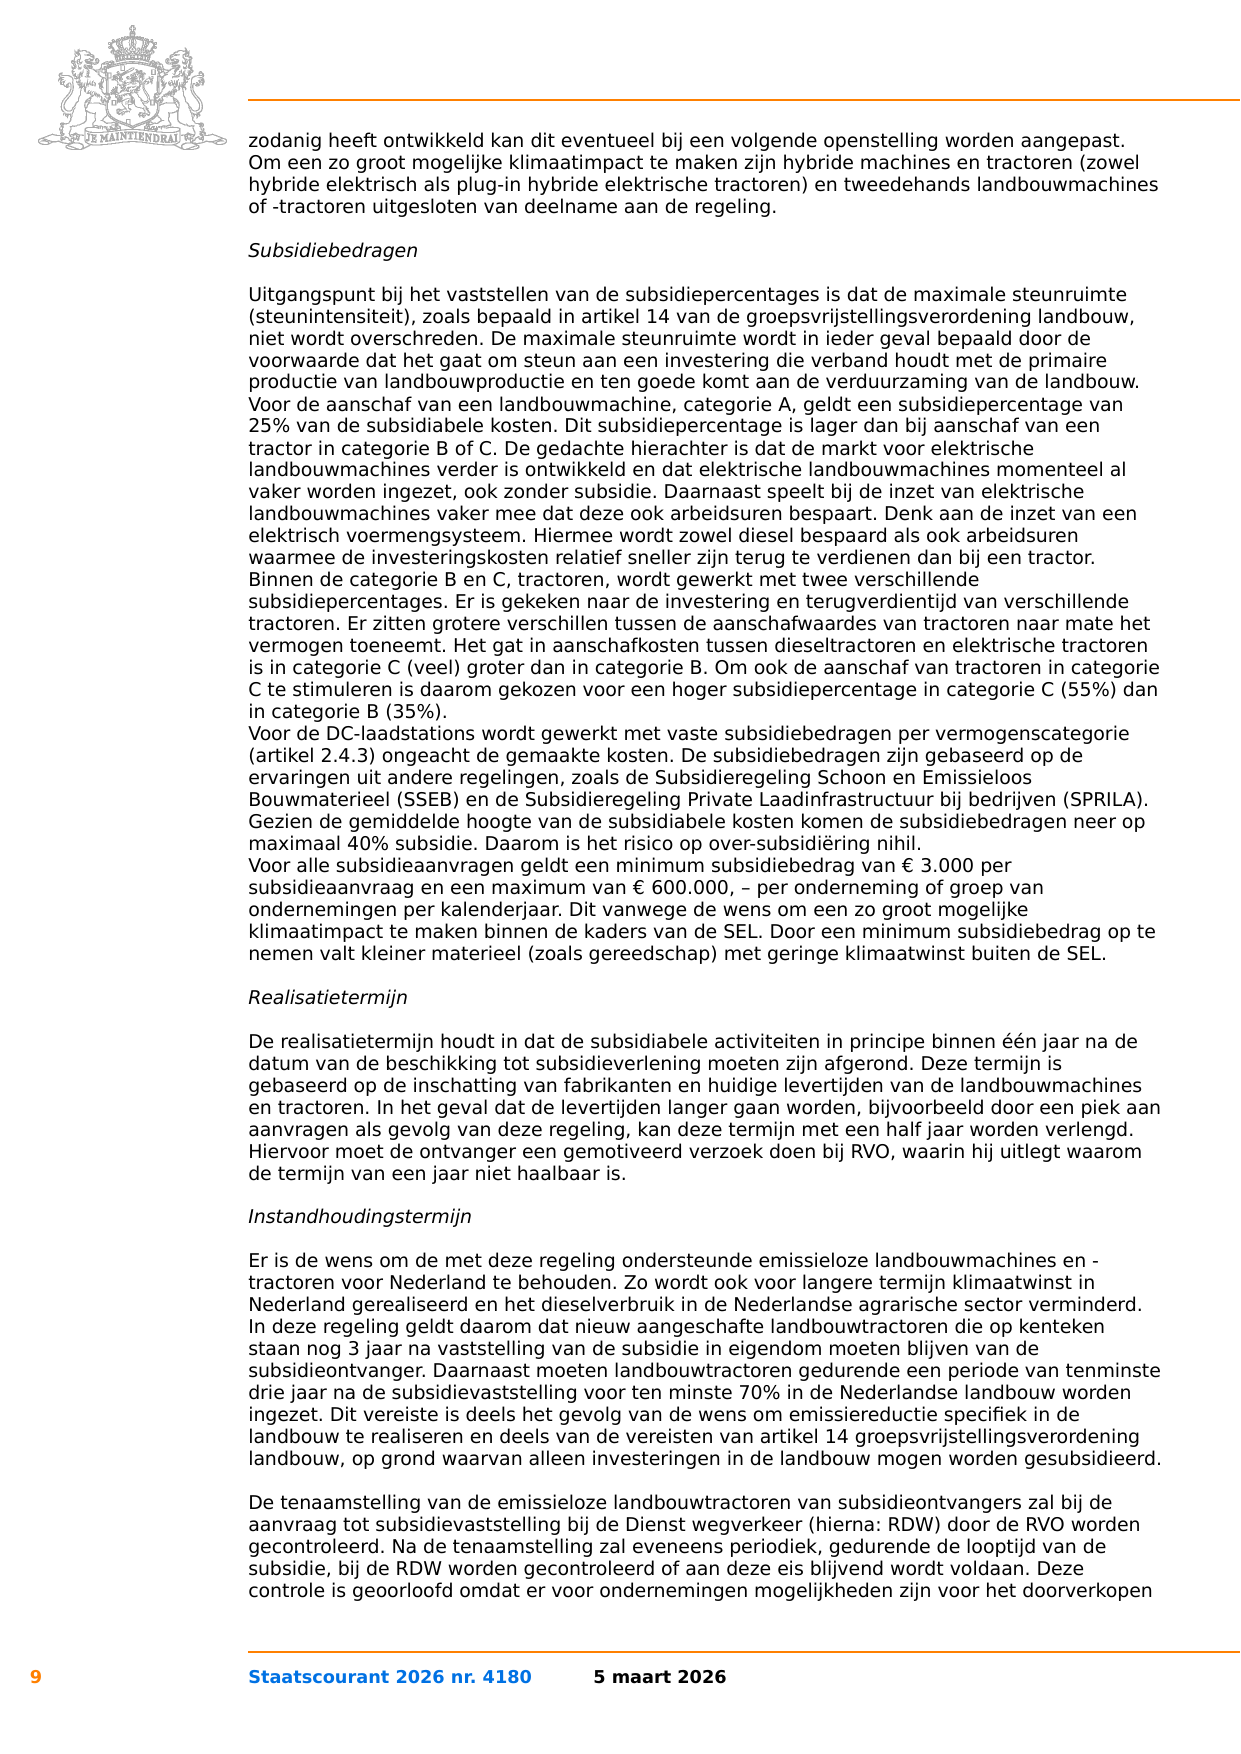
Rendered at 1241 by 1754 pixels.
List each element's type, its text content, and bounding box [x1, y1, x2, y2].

text Er is de wens om de met deze regeling ondersteunde emissieloze landbouwmachines en -tractoren voor Nederland te behouden. Zo wordt ook voor langere termijn klimaatwinst in Nederland gerealiseerd en het dieselverbruik in de Nederlandse agrarische sector verminderd. [248, 1250, 1163, 1316]
text Voor de DC-laadstations wordt gewerkt met vaste subsidiebedragen per vermogenscategorie (artikel 2.4.3) ongeacht de gemaakte kosten. De subsidiebedragen zijn gebaseerd op de ervaringen uit andere regelingen, zoals de Subsidieregeling Schoon en Emissieloos Bouwmaterieel (SSEB) en de Subsidieregeling Private Laadinfrastructuur bij bedrijven (SPRILA). Gezien de gemiddelde hoogte van de subsidiabele kosten komen de subsidiebedragen neer op maximaal 40% subsidie. Daarom is het risico op over-subsidiëring nihil. [248, 723, 1163, 855]
subtitle Instandhoudingstermijn [248, 1206, 1163, 1228]
picture [38, 25, 227, 150]
text De tenaamstelling van de emissieloze landbouwtractoren van subsidieontvangers zal bij de aanvraag tot subsidievaststelling bij de Dienst wegverkeer (hierna: RDW) door de RVO worden gecontroleerd. Na de tenaamstelling zal eveneens periodiek, gedurende de looptijd van de subsidie, bij de RDW worden gecontroleerd of aan deze eis blijvend wordt voldaan. Deze controle is geoorloofd omdat er voor ondernemingen mogelijkheden zijn voor het doorverkopen [248, 1492, 1163, 1602]
text Uitgangspunt bij het vaststellen van de subsidiepercentages is dat de maximale steunruimte (steunintensiteit), zoals bepaald in artikel 14 van de groepsvrijstellingsverordening landbouw, niet wordt overschreden. De maximale steunruimte wordt in ieder geval bepaald door de voorwaarde dat het gaat om steun aan een investering die verband houdt met de primaire productie van landbouwproductie en ten goede komt aan de verduurzaming van de landbouw. [248, 283, 1163, 393]
text zodanig heeft ontwikkeld kan dit eventueel bij een volgende openstelling worden aangepast. Om een zo groot mogelijke klimaatimpact te maken zijn hybride machines en tractoren (zowel hybride elektrisch als plug-in hybride elektrische tractoren) en tweedehands landbouwmachines of -tractoren uitgesloten van deelname aan de regeling. [248, 130, 1163, 218]
subtitle Realisatietermijn [248, 987, 1163, 1009]
text In deze regeling geldt daarom dat nieuw aangeschafte landbouwtractoren die op kenteken staan nog 3 jaar na vaststelling van de subsidie in eigendom moeten blijven van de subsidieontvanger. Daarnaast moeten landbouwtractoren gedurende een periode van tenminste drie jaar na de subsidievaststelling voor ten minste 70% in de Nederlandse landbouw worden ingezet. Dit vereiste is deels het gevolg van de wens om emissiereductie specifiek in de landbouw te realiseren en deels van de vereisten van artikel 14 groepsvrijstellingsverordening landbouw, op grond waarvan alleen investeringen in de landbouw mogen worden gesubsidieerd. [248, 1316, 1163, 1470]
subtitle Subsidiebedragen [248, 240, 1163, 262]
text Voor de aanschaf van een landbouwmachine, categorie A, geldt een subsidiepercentage van 25% van de subsidiabele kosten. Dit subsidiepercentage is lager dan bij aanschaf van een tractor in categorie B of C. De gedachte hierachter is dat de markt voor elektrische landbouwmachines verder is ontwikkeld en dat elektrische landbouwmachines momenteel al vaker worden ingezet, ook zonder subsidie. Daarnaast speelt bij de inzet van elektrische landbouwmachines vaker mee dat deze ook arbeidsuren bespaart. Denk aan de inzet van een elektrisch voermengsysteem. Hiermee wordt zowel diesel bespaard als ook arbeidsuren waarmee de investeringskosten relatief sneller zijn terug te verdienen dan bij een tractor. [248, 393, 1163, 569]
text De realisatietermijn houdt in dat de subsidiabele activiteiten in principe binnen één jaar na de datum van de beschikking tot subsidieverlening moeten zijn afgerond. Deze termijn is gebaseerd op de inschatting van fabrikanten en huidige levertijden van de landbouwmachines en tractoren. In het geval dat de levertijden langer gaan worden, bijvoorbeeld door een piek aan aanvragen als gevolg van deze regeling, kan deze termijn met een half jaar worden verlengd. Hiervoor moet de ontvanger een gemotiveerd verzoek doen bij RVO, waarin hij uitlegt waarom de termijn van een jaar niet haalbaar is. [248, 1031, 1163, 1184]
text Voor alle subsidieaanvragen geldt een minimum subsidiebedrag van € 3.000 per subsidieaanvraag en een maximum van € 600.000, – per onderneming of groep van ondernemingen per kalenderjaar. Dit vanwege de wens om een zo groot mogelijke klimaatimpact te maken binnen de kaders van de SEL. Door een minimum subsidiebedrag op te nemen valt kleiner materieel (zoals gereedschap) met geringe klimaatwinst buiten de SEL. [248, 855, 1163, 965]
text Binnen de categorie B en C, tractoren, wordt gewerkt met twee verschillende subsidiepercentages. Er is gekeken naar de investering en terugverdientijd van verschillende tractoren. Er zitten grotere verschillen tussen de aanschafwaardes van tractoren naar mate het vermogen toeneemt. Het gat in aanschafkosten tussen dieseltractoren en elektrische tractoren is in categorie C (veel) groter dan in categorie B. Om ook de aanschaf van tractoren in categorie C te stimuleren is daarom gekozen voor een hoger subsidiepercentage in categorie C (55%) dan in categorie B (35%). [248, 569, 1163, 723]
